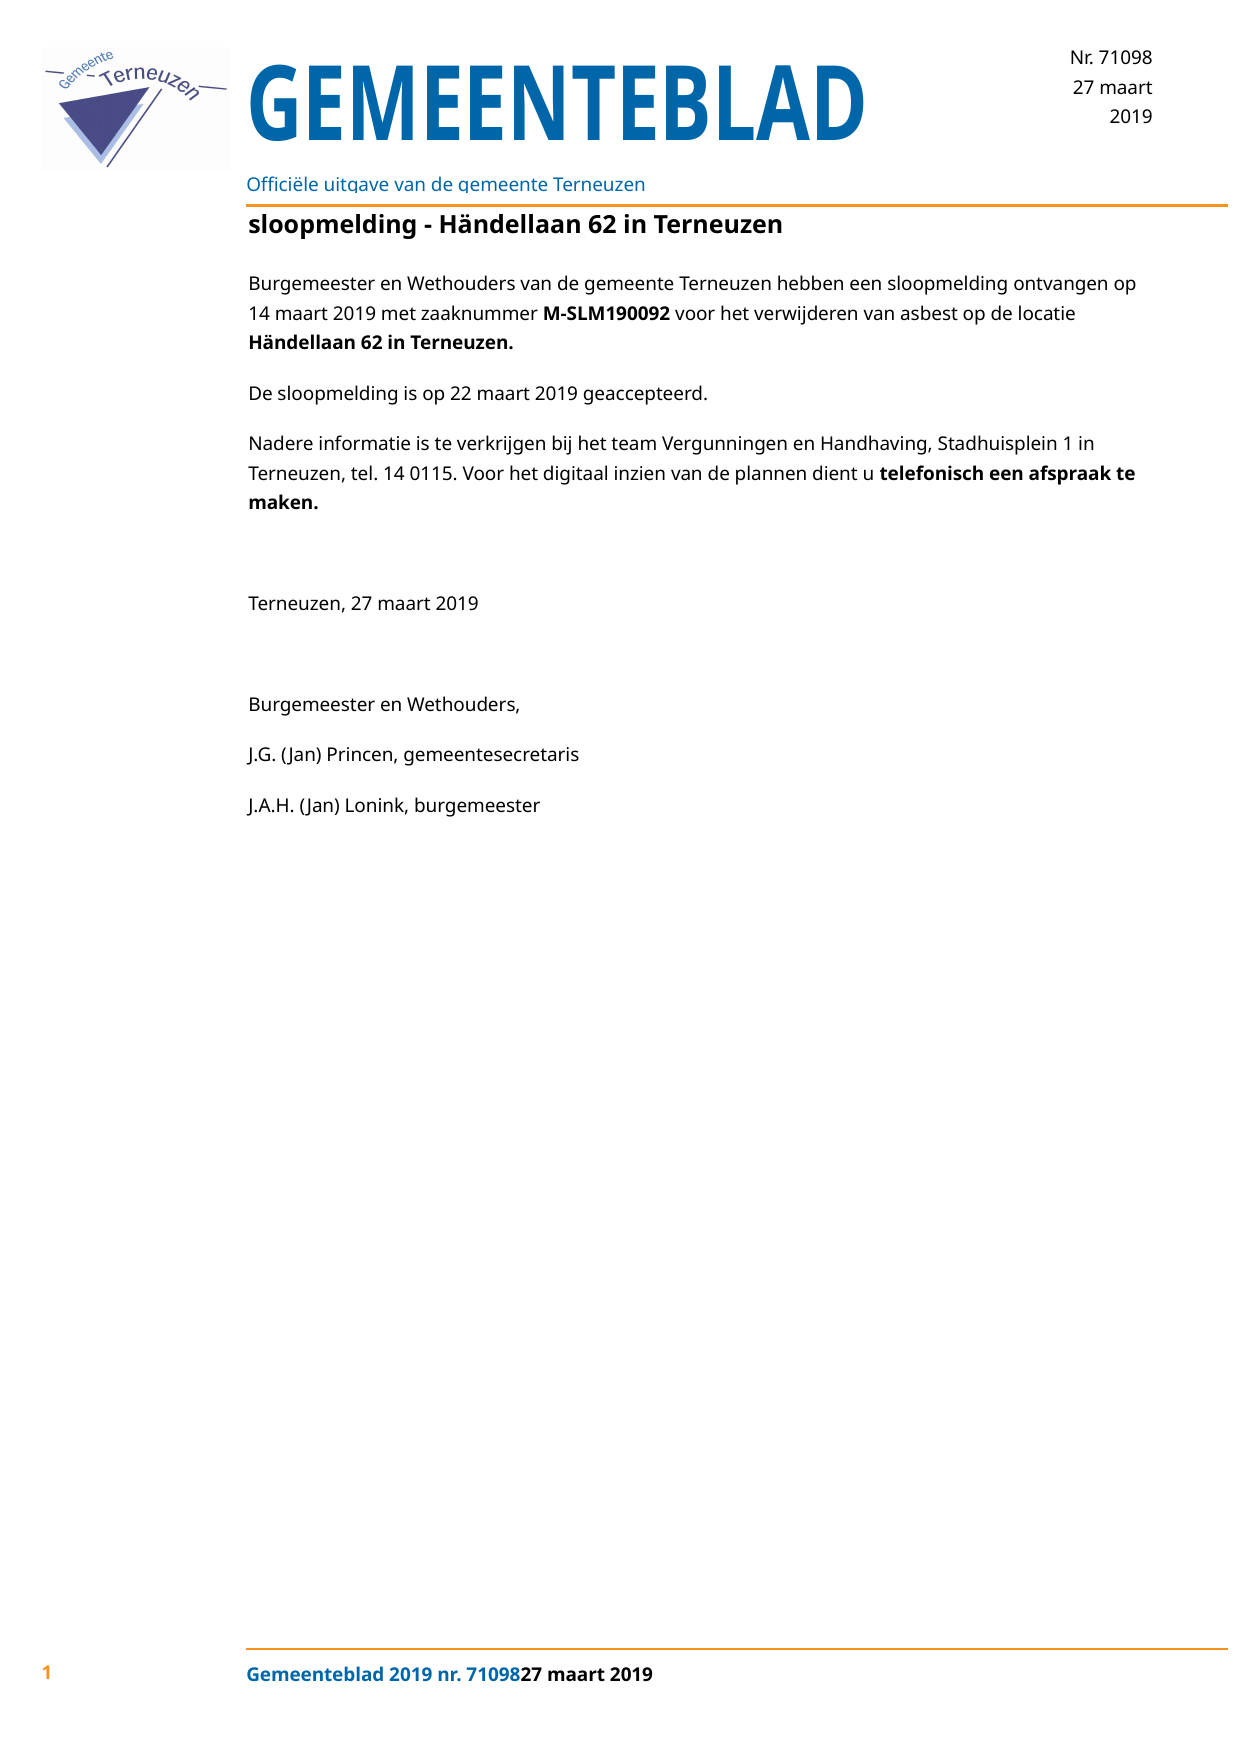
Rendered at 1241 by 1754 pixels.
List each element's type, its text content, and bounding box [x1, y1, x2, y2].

text J.G. (Jan) Princen, gemeentesecretaris [248, 742, 1152, 767]
text Nadere informatie is te verkrijgen bij het team Vergunningen en Handhaving, Stadhuisplein 1 in Terneuzen, tel. 14 0115. Voor het digitaal inzien van de plannen dient u telefonisch een afspraak te maken. [248, 430, 1152, 515]
text De sloopmelding is op 22 maart 2019 geaccepteerd. [248, 380, 1152, 406]
text J.A.H. (Jan) Lonink, burgemeester [248, 792, 1152, 818]
text Burgemeester en Wethouders, [248, 691, 1152, 717]
text Terneuzen, 27 maart 2019 [248, 590, 1152, 616]
text Burgemeester en Wethouders van de gemeente Terneuzen hebben een sloopmelding ontvangen op 14 maart 2019 met zaaknummer M-SLM190092 voor het verwijderen van asbest op de locatie Händellaan 62 in Terneuzen. [248, 270, 1152, 355]
picture [41, 47, 231, 172]
text sloopmelding - Händellaan 62 in Terneuzen [248, 207, 1152, 241]
